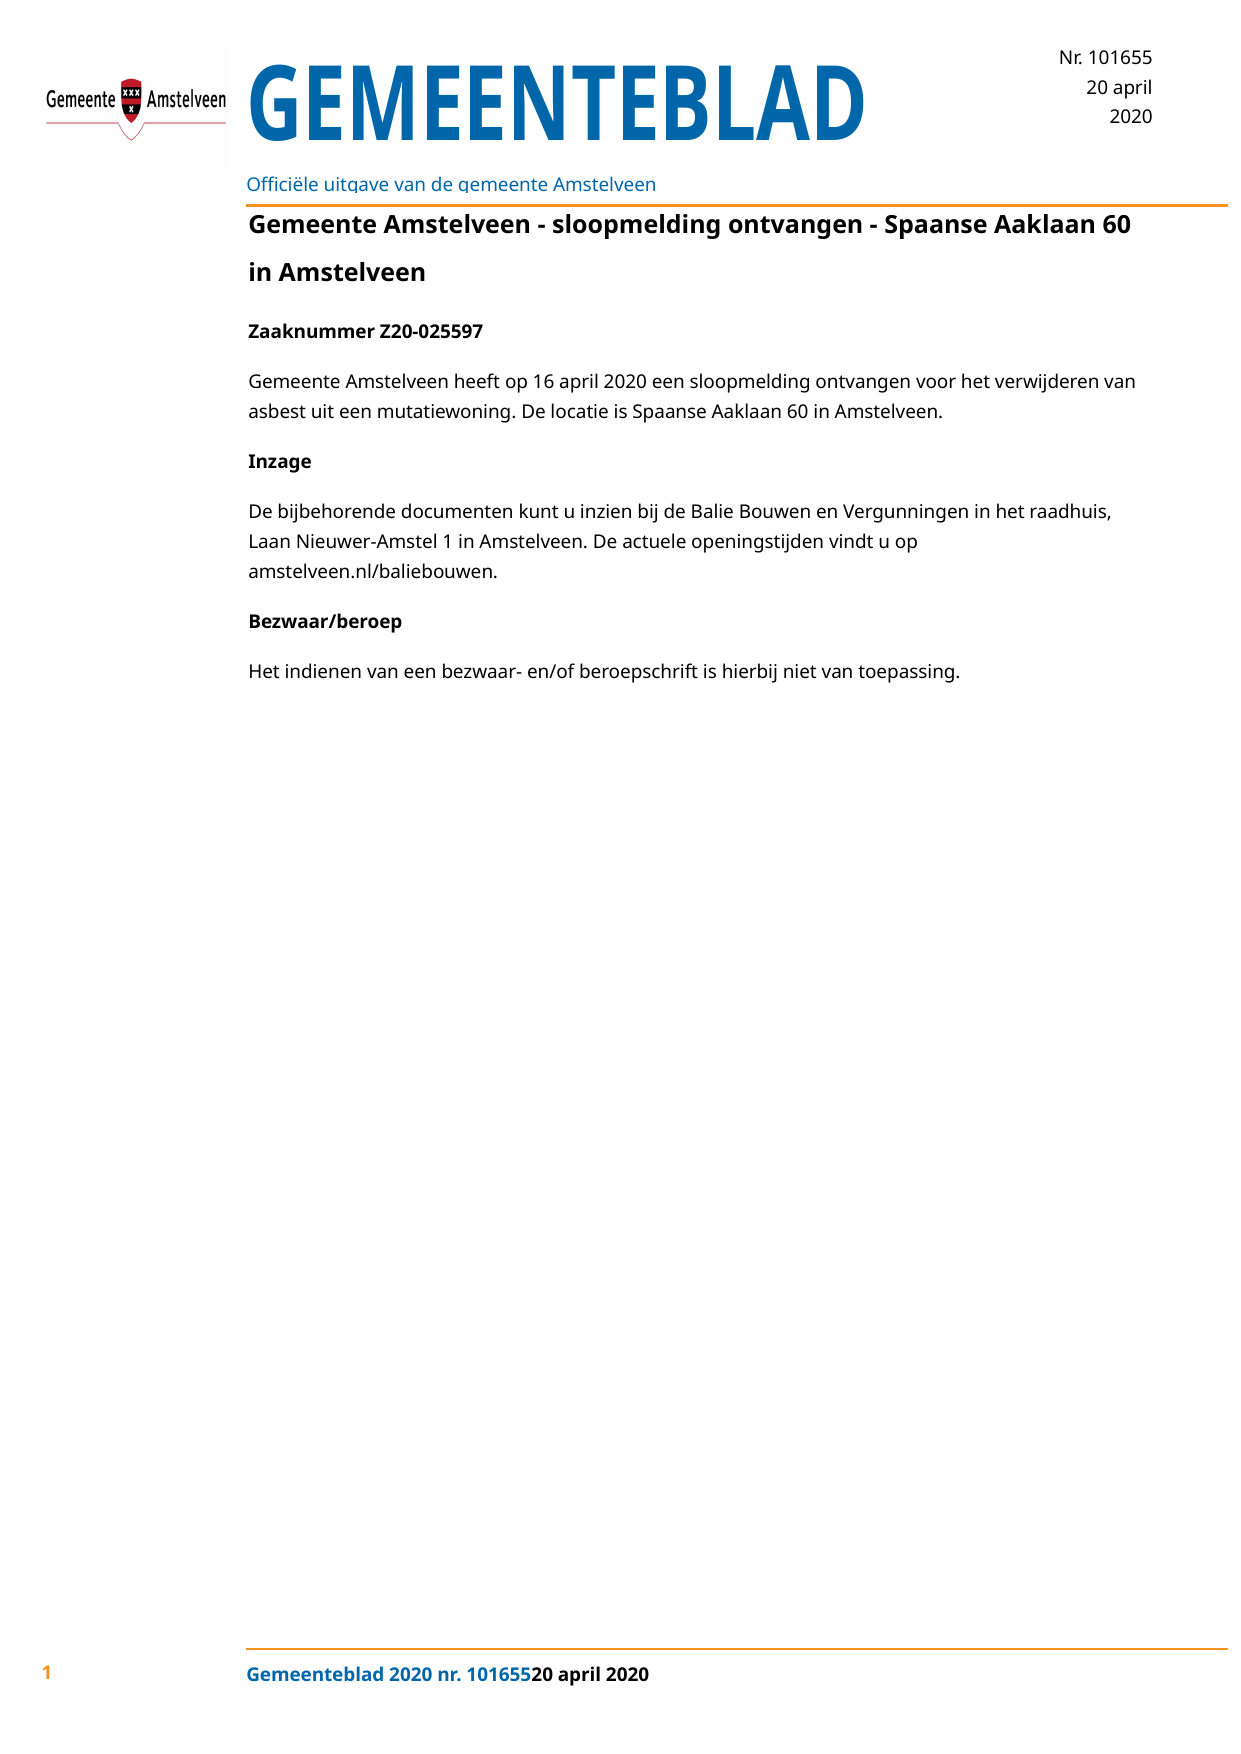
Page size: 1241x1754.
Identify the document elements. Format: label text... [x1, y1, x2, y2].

text Gemeente Amstelveen heeft op 16 april 2020 een sloopmelding ontvangen voor het verwijderen van asbest uit een mutatiewoning. De locatie is Spaanse Aaklaan 60 in Amstelveen. [248, 368, 1152, 424]
picture [41, 47, 231, 172]
text Inzage [248, 448, 1152, 474]
text Gemeente Amstelveen - sloopmelding ontvangen - Spaanse Aaklaan 60 in Amstelveen [248, 207, 1152, 288]
text Zaaknummer Z20-025597 [248, 318, 1152, 344]
text Het indienen van een bezwaar- en/of beroepschrift is hierbij niet van toepassing. [248, 659, 1152, 684]
text Bezwaar/beroep [248, 608, 1152, 634]
text De bijbehorende documenten kunt u inzien bij de Balie Bouwen en Vergunningen in het raadhuis, Laan Nieuwer-Amstel 1 in Amstelveen. De actuele openingstijden vindt u op amstelveen.nl/baliebouwen. [248, 499, 1152, 584]
